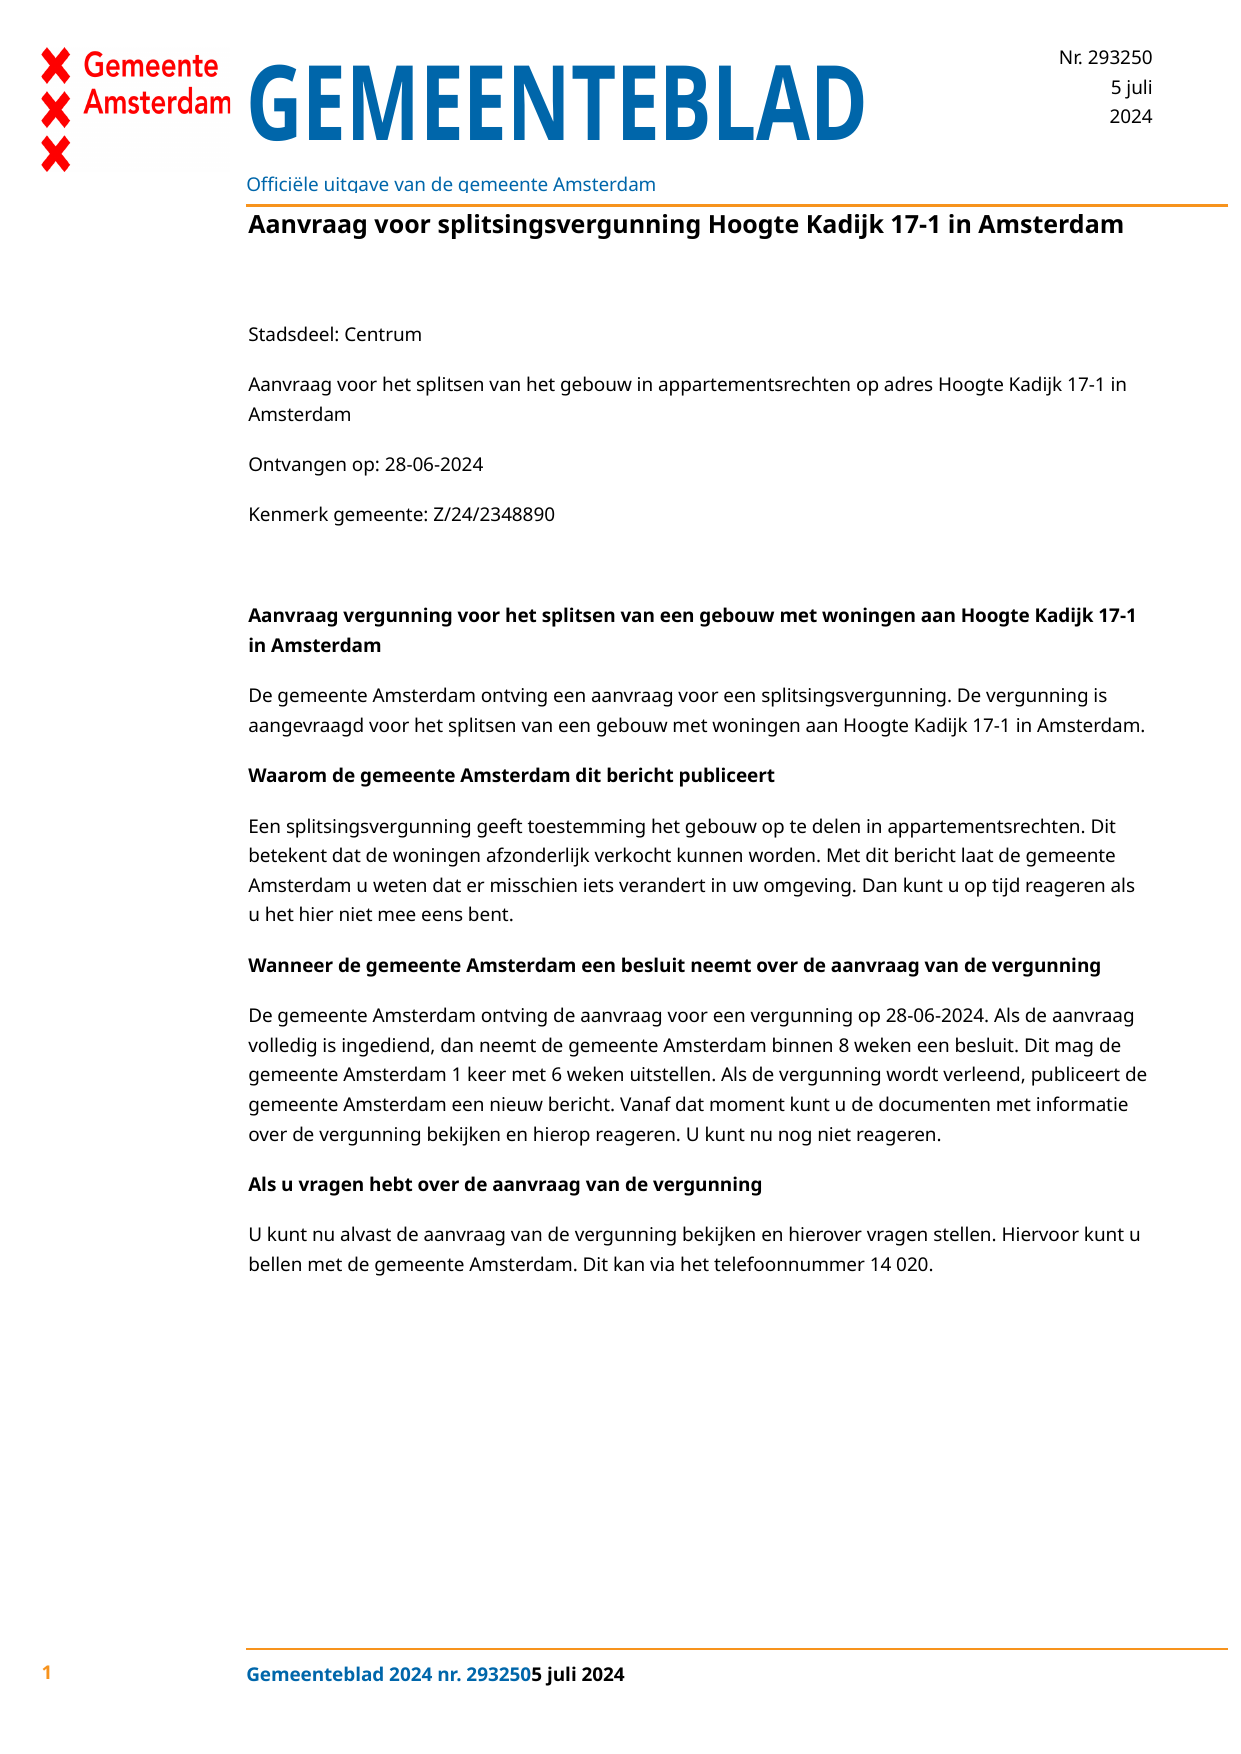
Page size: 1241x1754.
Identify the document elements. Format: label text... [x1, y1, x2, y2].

text Aanvraag vergunning voor het splitsen van een gebouw met woningen aan Hoogte Kadijk 17-1 in Amsterdam [248, 602, 1152, 658]
text Als u vragen hebt over de aanvraag van de vergunning [248, 1171, 1152, 1197]
text Een splitsingsvergunning geeft toestemming het gebouw op te delen in appartementsrechten. Dit betekent dat de woningen afzonderlijk verkocht kunnen worden. Met dit bericht laat de gemeente Amsterdam u weten dat er misschien iets verandert in uw omgeving. Dan kunt u op tijd reageren als u het hier niet mee eens bent. [248, 813, 1152, 927]
text Ontvangen op: 28-06-2024 [248, 451, 1152, 477]
text Aanvraag voor het splitsen van het gebouw in appartementsrechten op adres Hoogte Kadijk 17-1 in Amsterdam [248, 371, 1152, 426]
text Aanvraag voor splitsingsvergunning Hoogte Kadijk 17-1 in Amsterdam [248, 207, 1152, 241]
text U kunt nu alvast de aanvraag van de vergunning bekijken en hierover vragen stellen. Hiervoor kunt u bellen met de gemeente Amsterdam. Dit kan via het telefoonnummer 14 020. [248, 1222, 1152, 1277]
text Kenmerk gemeente: Z/24/2348890 [248, 502, 1152, 527]
picture [41, 47, 231, 172]
text De gemeente Amsterdam ontving een aanvraag voor een splitsingsvergunning. De vergunning is aangevraagd voor het splitsen van een gebouw met woningen aan Hoogte Kadijk 17-1 in Amsterdam. [248, 682, 1152, 738]
text De gemeente Amsterdam ontving de aanvraag voor een vergunning op 28-06-2024. Als de aanvraag volledig is ingediend, dan neemt de gemeente Amsterdam binnen 8 weken een besluit. Dit mag de gemeente Amsterdam 1 keer met 6 weken uitstellen. Als de vergunning wordt verleend, publiceert de gemeente Amsterdam een nieuw bericht. Vanaf dat moment kunt u de documenten met informatie over de vergunning bekijken en hierop reageren. U kunt nu nog niet reageren. [248, 1002, 1152, 1146]
text Wanneer de gemeente Amsterdam een besluit neemt over de aanvraag van de vergunning [248, 952, 1152, 978]
text Waarom de gemeente Amsterdam dit bericht publiceert [248, 762, 1152, 788]
text Stadsdeel: Centrum [248, 321, 1152, 346]
